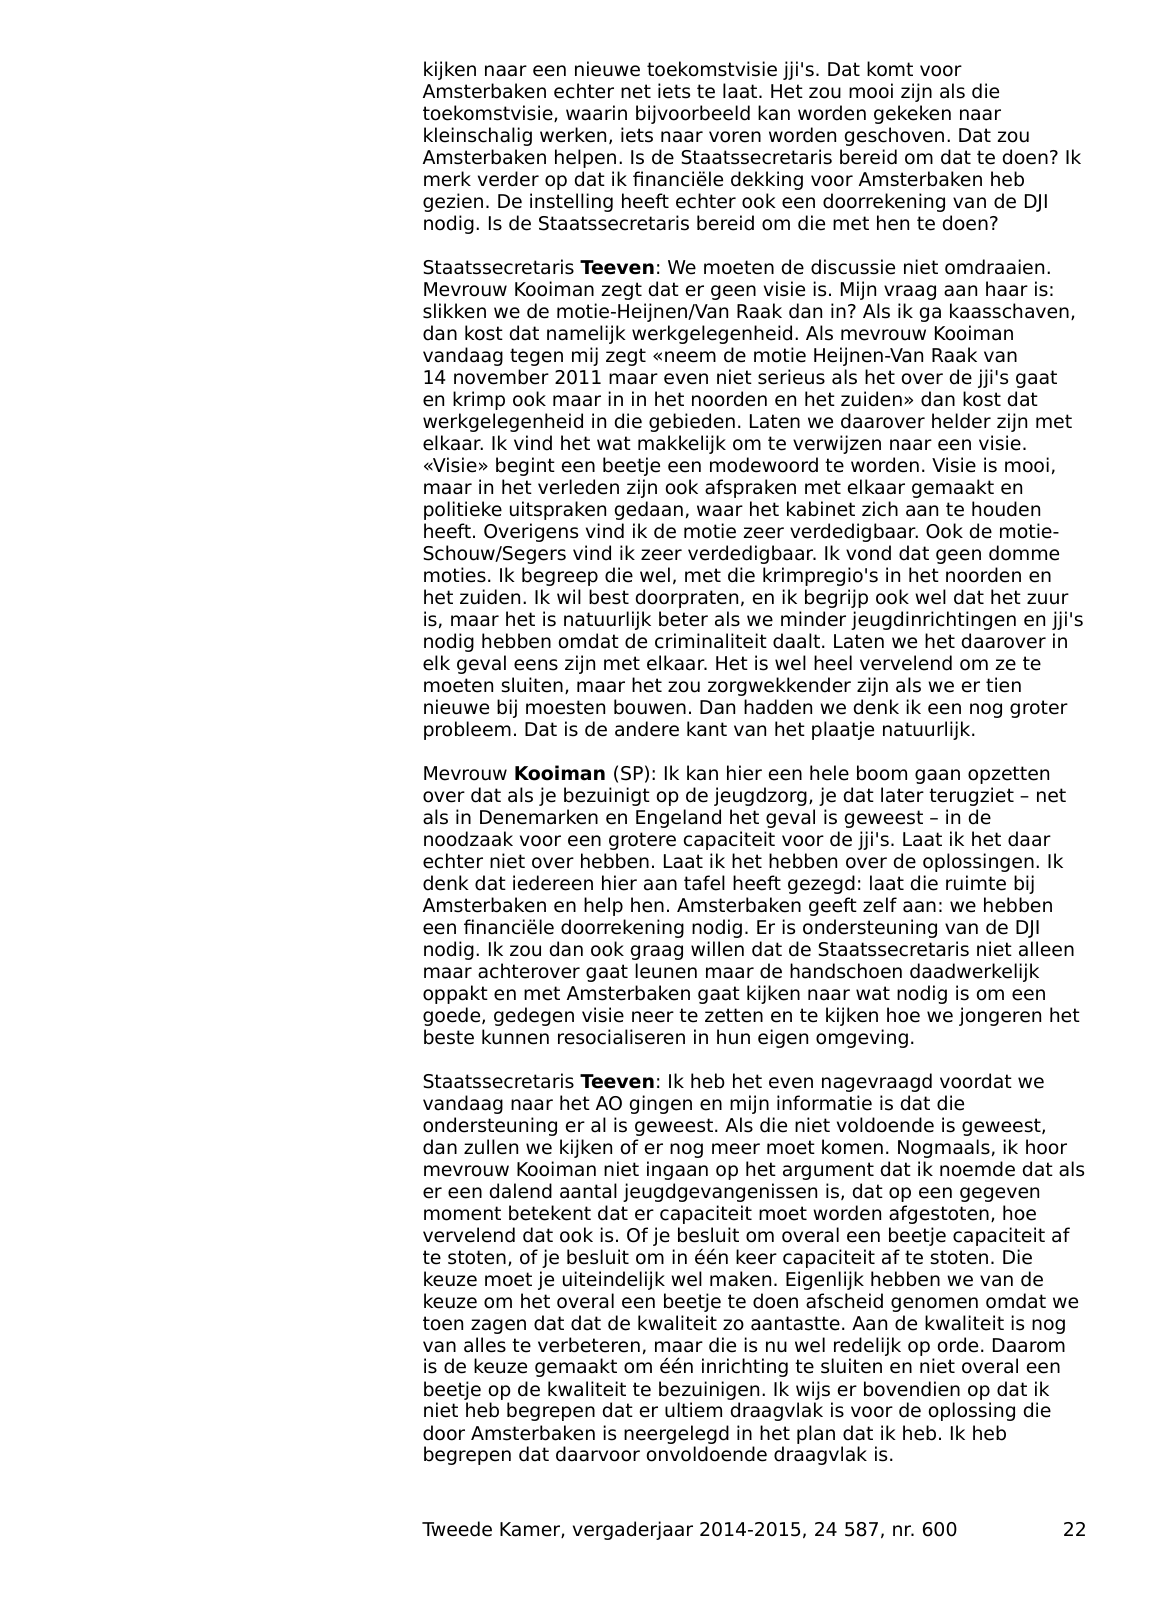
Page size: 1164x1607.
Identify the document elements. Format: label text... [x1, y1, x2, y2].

text kijken naar een nieuwe toekomstvisie jji's. Dat komt voor Amsterbaken echter net iets te laat. Het zou mooi zijn als die toekomstvisie, waarin bijvoorbeeld kan worden gekeken naar kleinschalig werken, iets naar voren worden geschoven. Dat zou Amsterbaken helpen. Is de Staatssecretaris bereid om dat te doen? Ik merk verder op dat ik financiële dekking voor Amsterbaken heb gezien. De instelling heeft echter ook een doorrekening van de DJI nodig. Is de Staatssecretaris bereid om die met hen te doen? [422, 59, 1087, 235]
text Staatssecretaris Teeven: Ik heb het even nagevraagd voordat we vandaag naar het AO gingen en mijn informatie is dat die ondersteuning er al is geweest. Als die niet voldoende is geweest, dan zullen we kijken of er nog meer moet komen. Nogmaals, ik hoor mevrouw Kooiman niet ingaan op het argument dat ik noemde dat als er een dalend aantal jeugdgevangenissen is, dat op een gegeven moment betekent dat er capaciteit moet worden afgestoten, hoe vervelend dat ook is. Of je besluit om overal een beetje capaciteit af te stoten, of je besluit om in één keer capaciteit af te stoten. Die keuze moet je uiteindelijk wel maken. Eigenlijk hebben we van de keuze om het overal een beetje te doen afscheid genomen omdat we toen zagen dat dat de kwaliteit zo aantastte. Aan de kwaliteit is nog van alles te verbeteren, maar die is nu wel redelijk op orde. Daarom is de keuze gemaakt om één inrichting te sluiten en niet overal een beetje op de kwaliteit te bezuinigen. Ik wijs er bovendien op dat ik niet heb begrepen dat er ultiem draagvlak is voor de oplossing die door Amsterbaken is neergelegd in het plan dat ik heb. Ik heb begrepen dat daarvoor onvoldoende draagvlak is. [422, 1071, 1087, 1466]
text Staatssecretaris Teeven: We moeten de discussie niet omdraaien. Mevrouw Kooiman zegt dat er geen visie is. Mijn vraag aan haar is: slikken we de motie-Heijnen/Van Raak dan in? Als ik ga kaasschaven, dan kost dat namelijk werkgelegenheid. Als mevrouw Kooiman vandaag tegen mij zegt «neem de motie Heijnen-Van Raak van 14 november 2011 maar even niet serieus als het over de jji's gaat en krimp ook maar in in het noorden en het zuiden» dan kost dat werkgelegenheid in die gebieden. Laten we daarover helder zijn met elkaar. Ik vind het wat makkelijk om te verwijzen naar een visie. «Visie» begint een beetje een modewoord te worden. Visie is mooi, maar in het verleden zijn ook afspraken met elkaar gemaakt en politieke uitspraken gedaan, waar het kabinet zich aan te houden heeft. Overigens vind ik de motie zeer verdedigbaar. Ook de motie-Schouw/Segers vind ik zeer verdedigbaar. Ik vond dat geen domme moties. Ik begreep die wel, met die krimpregio's in het noorden en het zuiden. Ik wil best doorpraten, en ik begrijp ook wel dat het zuur is, maar het is natuurlijk beter als we minder jeugdinrichtingen en jji's nodig hebben omdat de criminaliteit daalt. Laten we het daarover in elk geval eens zijn met elkaar. Het is wel heel vervelend om ze te moeten sluiten, maar het zou zorgwekkender zijn als we er tien nieuwe bij moesten bouwen. Dan hadden we denk ik een nog groter probleem. Dat is de andere kant van het plaatje natuurlijk. [422, 257, 1087, 741]
text Mevrouw Kooiman (SP): Ik kan hier een hele boom gaan opzetten over dat als je bezuinigt op de jeugdzorg, je dat later terugziet – net als in Denemarken en Engeland het geval is geweest – in de noodzaak voor een grotere capaciteit voor de jji's. Laat ik het daar echter niet over hebben. Laat ik het hebben over de oplossingen. Ik denk dat iedereen hier aan tafel heeft gezegd: laat die ruimte bij Amsterbaken en help hen. Amsterbaken geeft zelf aan: we hebben een financiële doorrekening nodig. Er is ondersteuning van de DJI nodig. Ik zou dan ook graag willen dat de Staatssecretaris niet alleen maar achterover gaat leunen maar de handschoen daadwerkelijk oppakt en met Amsterbaken gaat kijken naar wat nodig is om een goede, gedegen visie neer te zetten en te kijken hoe we jongeren het beste kunnen resocialiseren in hun eigen omgeving. [422, 763, 1087, 1048]
